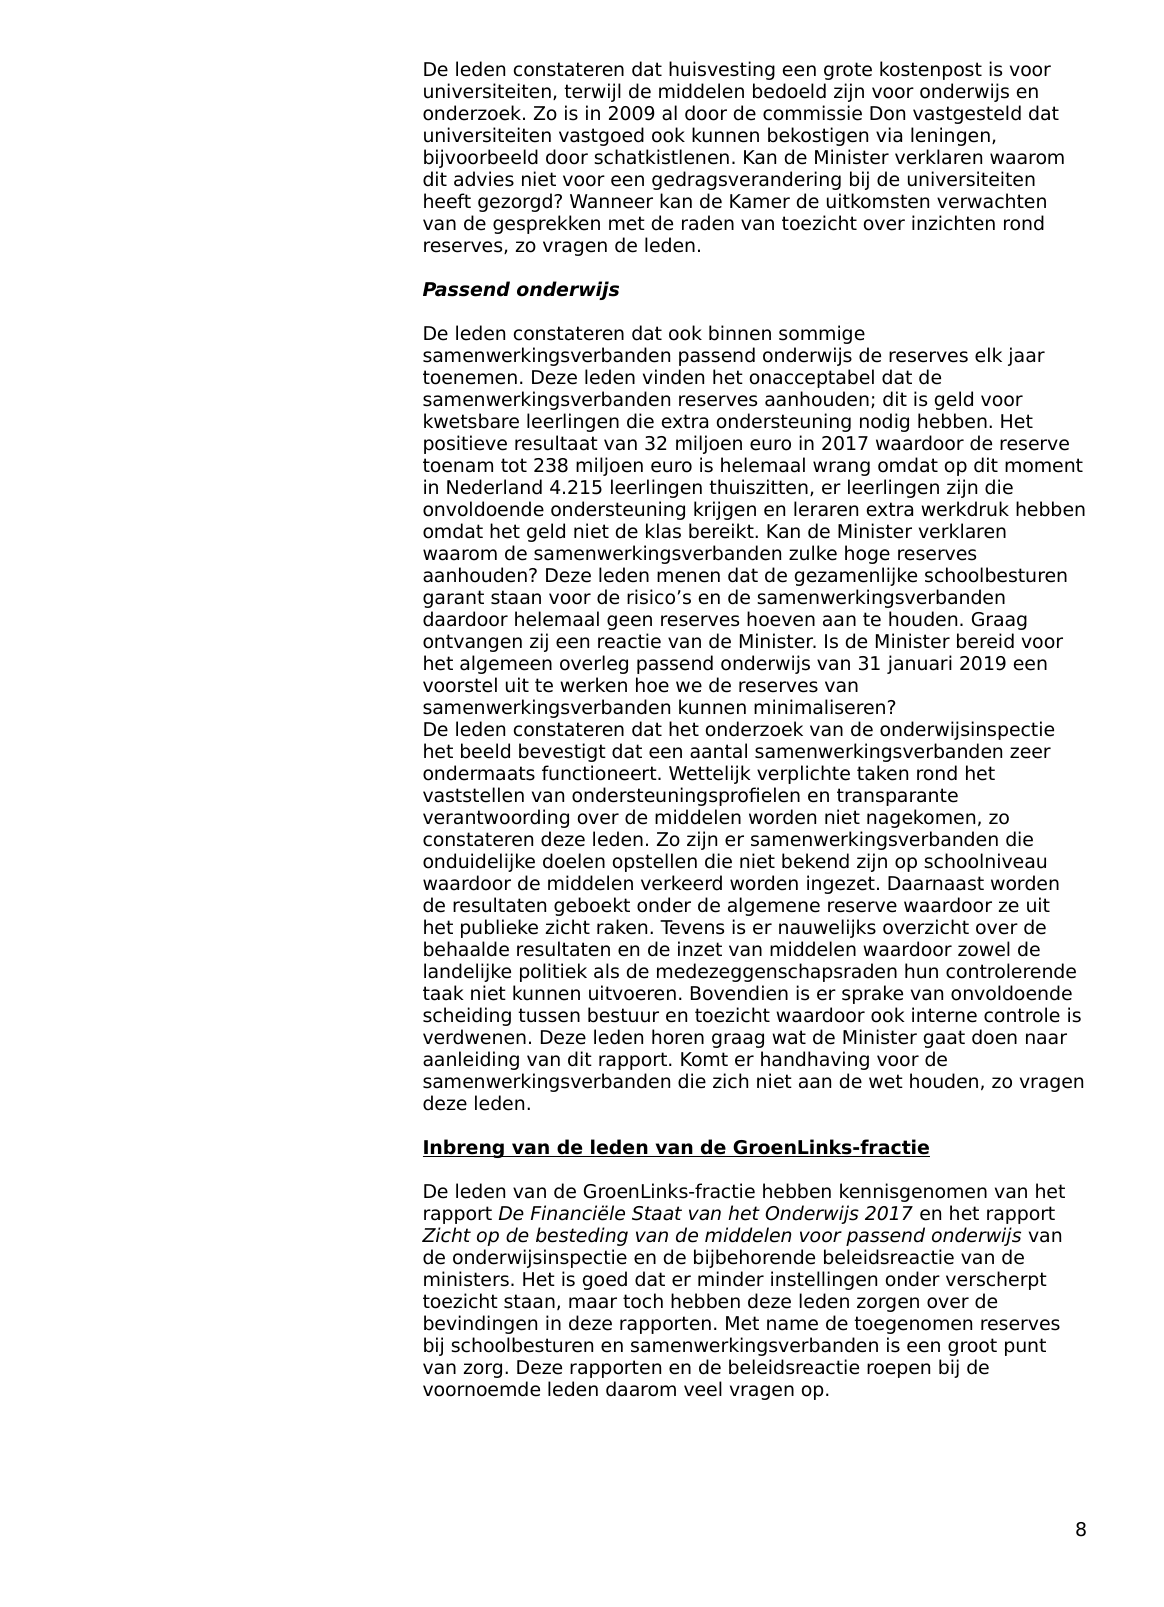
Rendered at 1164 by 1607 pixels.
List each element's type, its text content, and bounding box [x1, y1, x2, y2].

subtitle Inbreng van de leden van de GroenLinks-fractie [422, 1137, 1087, 1159]
text De leden constateren dat het onderzoek van de onderwijsinspectie het beeld bevestigt dat een aantal samenwerkingsverbanden zeer ondermaats functioneert. Wettelijk verplichte taken rond het vaststellen van ondersteuningsprofielen en transparante verantwoording over de middelen worden niet nagekomen, zo constateren deze leden. Zo zijn er samenwerkingsverbanden die onduidelijke doelen opstellen die niet bekend zijn op schoolniveau waardoor de middelen verkeerd worden ingezet. Daarnaast worden de resultaten geboekt onder de algemene reserve waardoor ze uit het publieke zicht raken. Tevens is er nauwelijks overzicht over de behaalde resultaten en de inzet van middelen waardoor zowel de landelijke politiek als de medezeggenschapsraden hun controlerende taak niet kunnen uitvoeren. Bovendien is er sprake van onvoldoende scheiding tussen bestuur en toezicht waardoor ook interne controle is verdwenen. Deze leden horen graag wat de Minister gaat doen naar aanleiding van dit rapport. Komt er handhaving voor de samenwerkingsverbanden die zich niet aan de wet houden, zo vragen deze leden. [422, 719, 1087, 1114]
text De leden van de GroenLinks-fractie hebben kennisgenomen van het rapport De Financiële Staat van het Onderwijs 2017 en het rapport Zicht op de besteding van de middelen voor passend onderwijs van de onderwijsinspectie en de bijbehorende beleidsreactie van de ministers. Het is goed dat er minder instellingen onder verscherpt toezicht staan, maar toch hebben deze leden zorgen over de bevindingen in deze rapporten. Met name de toegenomen reserves bij schoolbesturen en samenwerkingsverbanden is een groot punt van zorg. Deze rapporten en de beleidsreactie roepen bij de voornoemde leden daarom veel vragen op. [422, 1181, 1087, 1401]
subtitle Passend onderwijs [422, 279, 1087, 301]
text De leden constateren dat ook binnen sommige samenwerkingsverbanden passend onderwijs de reserves elk jaar toenemen. Deze leden vinden het onacceptabel dat de samenwerkingsverbanden reserves aanhouden; dit is geld voor kwetsbare leerlingen die extra ondersteuning nodig hebben. Het positieve resultaat van 32 miljoen euro in 2017 waardoor de reserve toenam tot 238 miljoen euro is helemaal wrang omdat op dit moment in Nederland 4.215 leerlingen thuiszitten, er leerlingen zijn die onvoldoende ondersteuning krijgen en leraren extra werkdruk hebben omdat het geld niet de klas bereikt. Kan de Minister verklaren waarom de samenwerkingsverbanden zulke hoge reserves aanhouden? Deze leden menen dat de gezamenlijke schoolbesturen garant staan voor de risico’s en de samenwerkingsverbanden daardoor helemaal geen reserves hoeven aan te houden. Graag ontvangen zij een reactie van de Minister. Is de Minister bereid voor het algemeen overleg passend onderwijs van 31 januari 2019 een voorstel uit te werken hoe we de reserves van samenwerkingsverbanden kunnen minimaliseren? [422, 323, 1087, 719]
text De leden constateren dat huisvesting een grote kostenpost is voor universiteiten, terwijl de middelen bedoeld zijn voor onderwijs en onderzoek. Zo is in 2009 al door de commissie Don vastgesteld dat universiteiten vastgoed ook kunnen bekostigen via leningen, bijvoorbeeld door schatkistlenen. Kan de Minister verklaren waarom dit advies niet voor een gedragsverandering bij de universiteiten heeft gezorgd? Wanneer kan de Kamer de uitkomsten verwachten van de gesprekken met de raden van toezicht over inzichten rond reserves, zo vragen de leden. [422, 59, 1087, 257]
